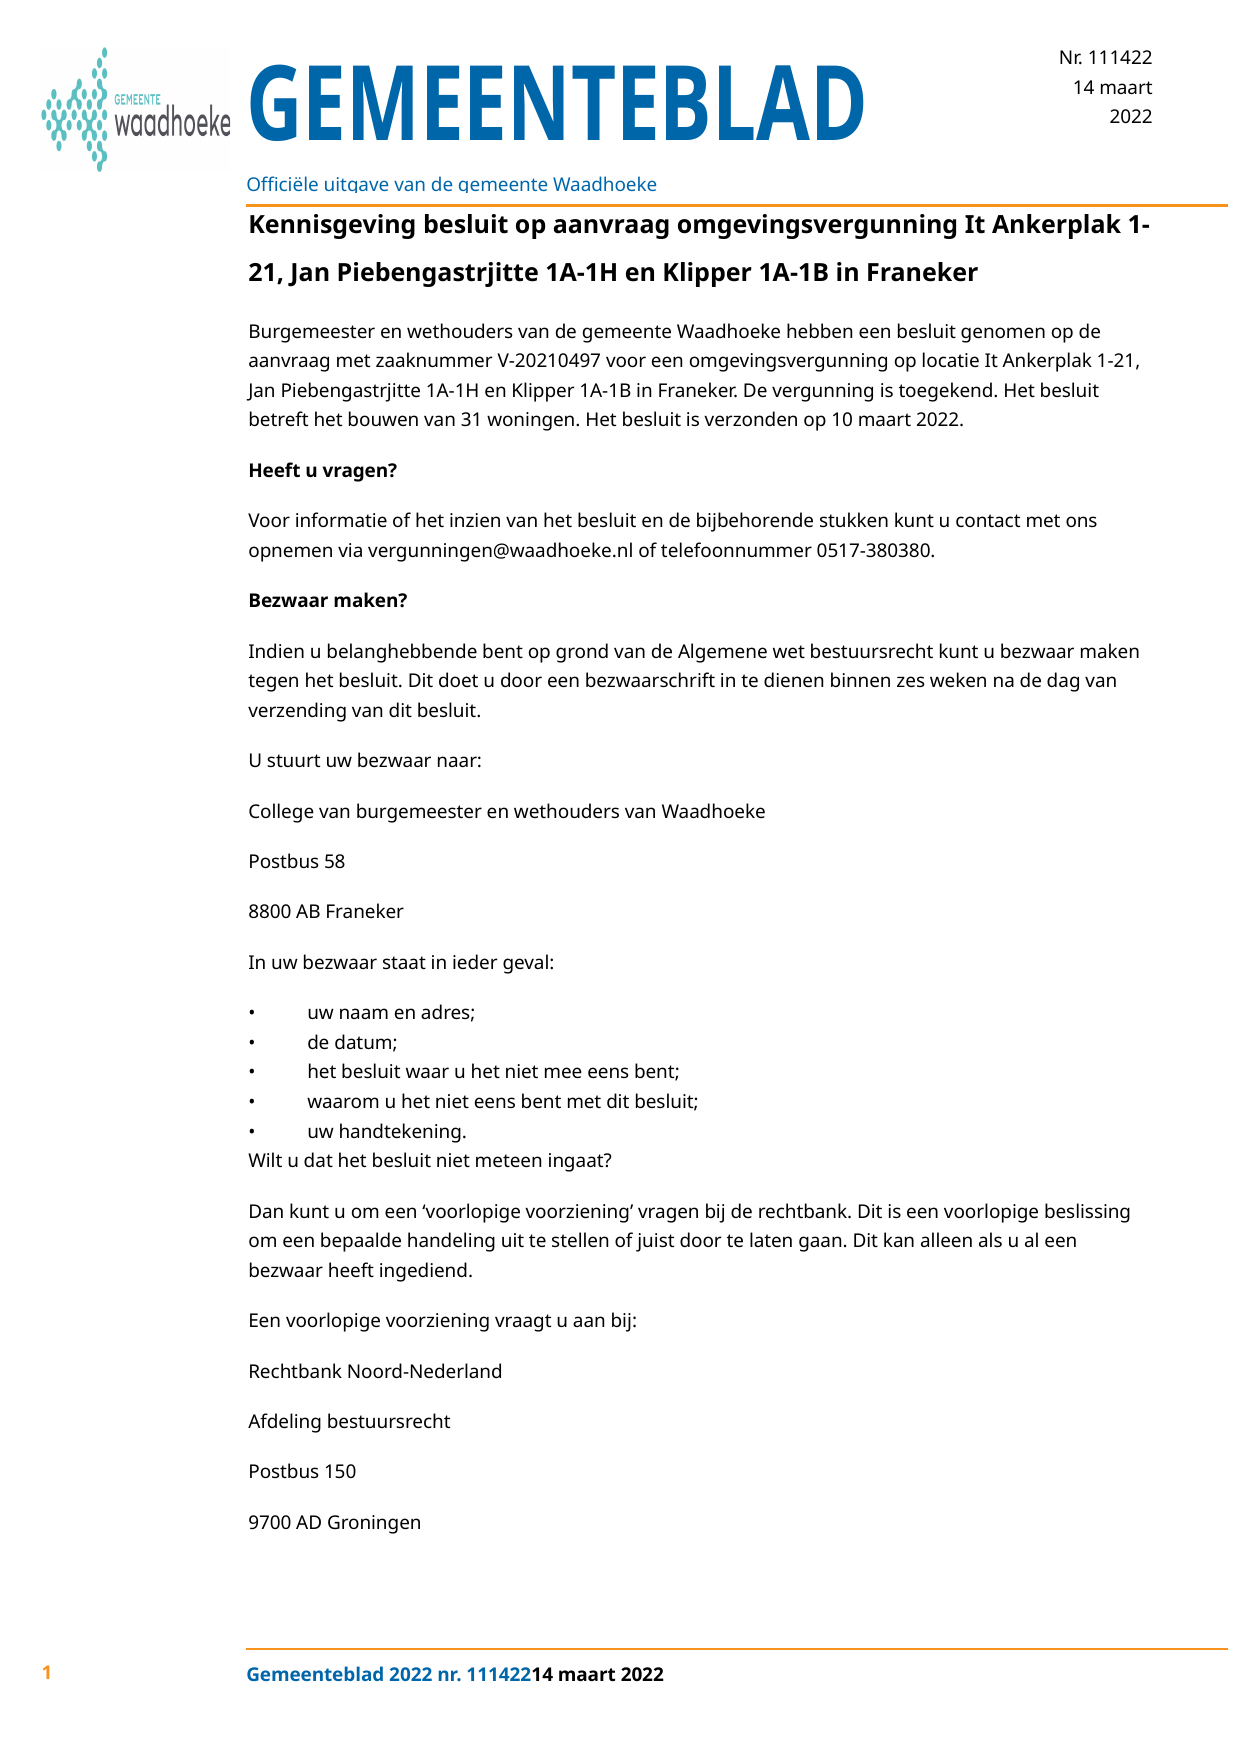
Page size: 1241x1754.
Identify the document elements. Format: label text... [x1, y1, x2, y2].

text Afdeling bestuursrecht [248, 1408, 1152, 1434]
text Wilt u dat het besluit niet meteen ingaat? [248, 1147, 1152, 1173]
text Een voorlopige voorziening vraagt u aan bij: [248, 1307, 1152, 1333]
text In uw bezwaar staat in ieder geval: [248, 949, 1152, 975]
text 8800 AB Franeker [248, 899, 1152, 924]
text College van burgemeester en wethouders van Waadhoeke [248, 798, 1152, 824]
text Bezwaar maken? [248, 587, 1152, 613]
list uw naam en adres; [248, 999, 1152, 1025]
list de datum; [248, 1029, 1152, 1055]
text Postbus 150 [248, 1459, 1152, 1484]
picture [41, 47, 231, 172]
list waarom u het niet eens bent met dit besluit; [248, 1088, 1152, 1114]
text U stuurt uw bezwaar naar: [248, 747, 1152, 773]
text Rechtbank Noord-Nederland [248, 1358, 1152, 1384]
text Kennisgeving besluit op aanvraag omgevingsvergunning It Ankerplak 1-21, Jan Piebengastrjitte 1A-1H en Klipper 1A-1B in Franeker [248, 207, 1152, 288]
list uw handtekening. [248, 1118, 1152, 1144]
text Burgemeester en wethouders van de gemeente Waadhoeke hebben een besluit genomen op de aanvraag met zaaknummer V-20210497 voor een omgevingsvergunning op locatie It Ankerplak 1-21, Jan Piebengastrjitte 1A-1H en Klipper 1A-1B in Franeker. De vergunning is toegekend. Het besluit betreft het bouwen van 31 woningen. Het besluit is verzonden op 10 maart 2022. [248, 318, 1152, 432]
text 9700 AD Groningen [248, 1509, 1152, 1535]
text Dan kunt u om een ‘voorlopige voorziening’ vragen bij de rechtbank. Dit is een voorlopige beslissing om een bepaalde handeling uit te stellen of juist door te laten gaan. Dit kan alleen als u al een bezwaar heeft ingediend. [248, 1198, 1152, 1283]
list het besluit waar u het niet mee eens bent; [248, 1059, 1152, 1084]
text Postbus 58 [248, 848, 1152, 874]
text Indien u belanghebbende bent op grond van de Algemene wet bestuursrecht kunt u bezwaar maken tegen het besluit. Dit doet u door een bezwaarschrift in te dienen binnen zes weken na de dag van verzending van dit besluit. [248, 638, 1152, 723]
text Heeft u vragen? [248, 457, 1152, 483]
text Voor informatie of het inzien van het besluit en de bijbehorende stukken kunt u contact met ons opnemen via vergunningen@waadhoeke.nl of telefoonnummer 0517-380380. [248, 507, 1152, 563]
